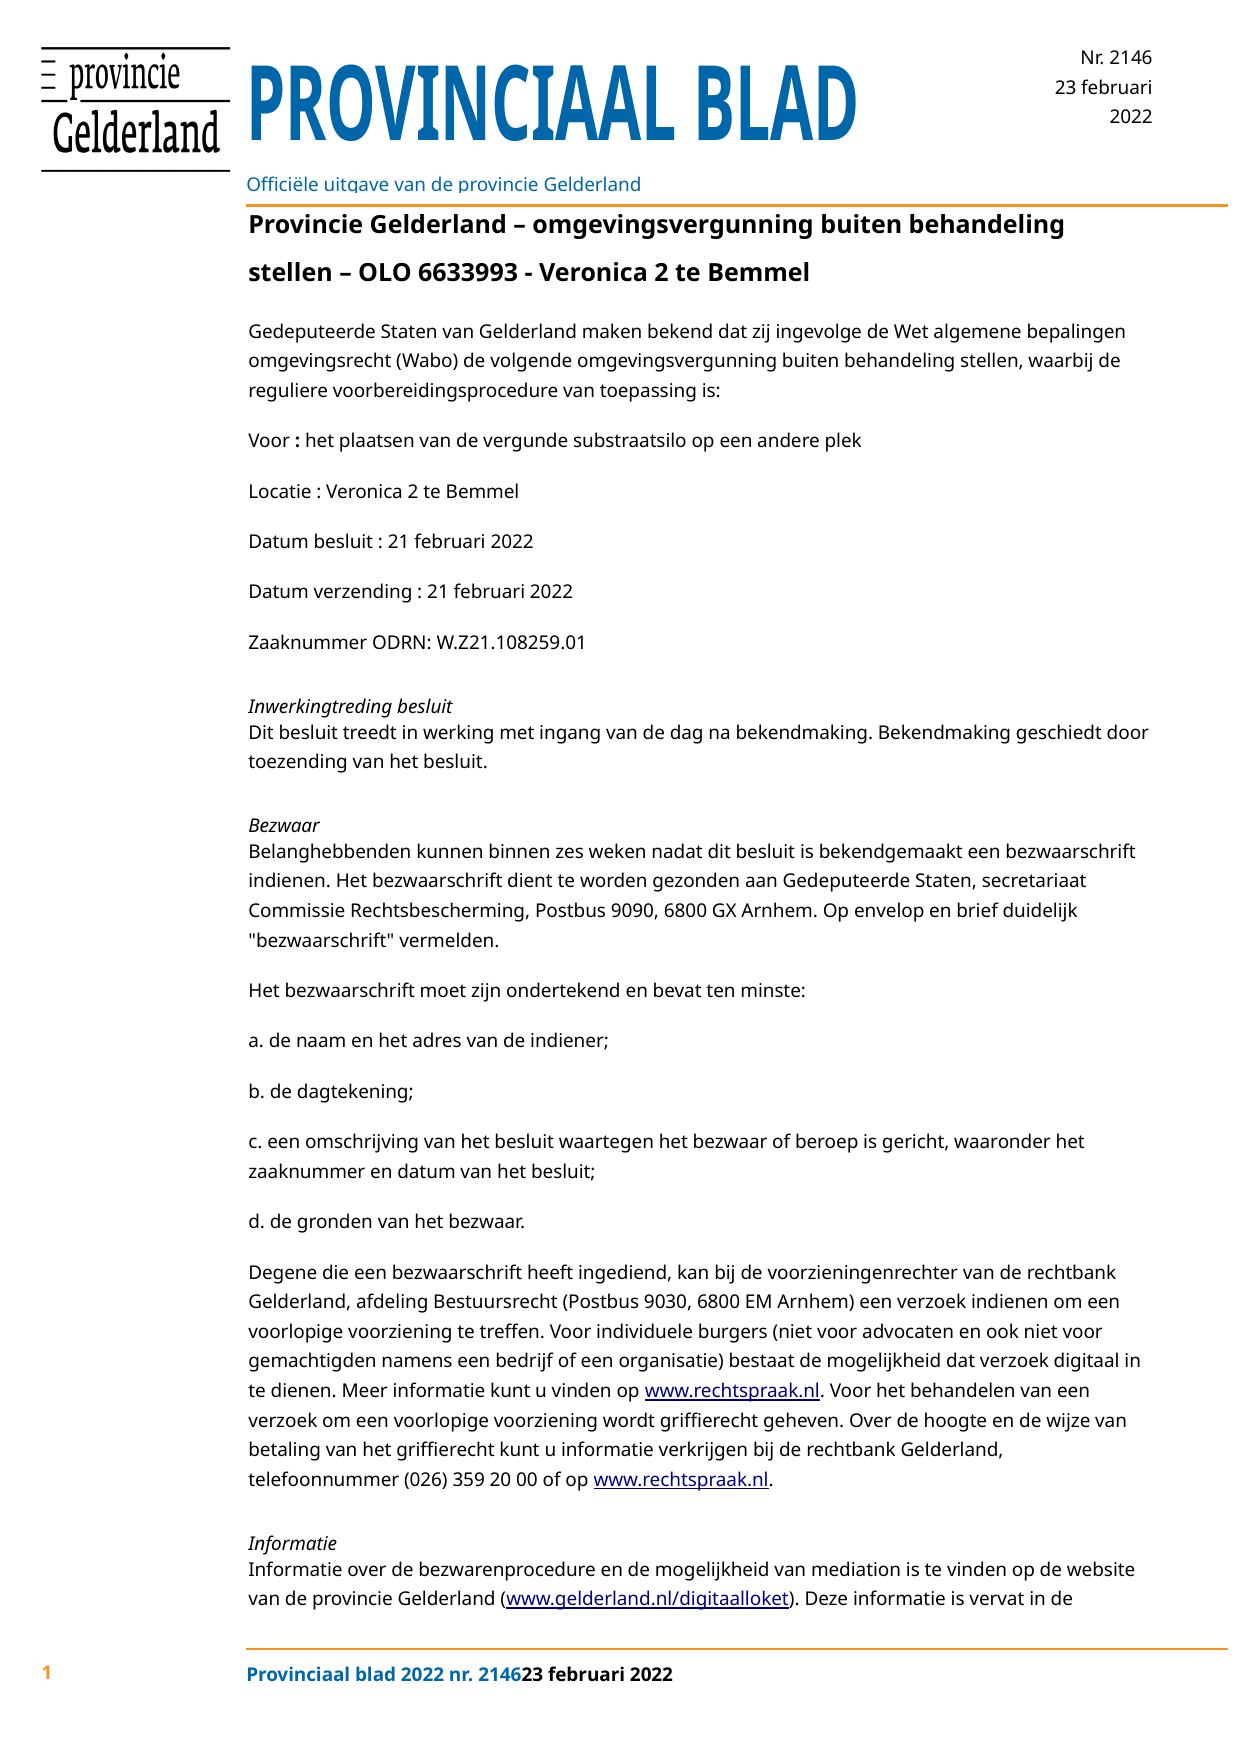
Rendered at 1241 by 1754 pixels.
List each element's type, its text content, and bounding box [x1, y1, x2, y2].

text Degene die een bezwaarschrift heeft ingediend, kan bij de voorzieningenrechter van de rechtbank Gelderland, afdeling Bestuursrecht (Postbus 9030, 6800 EM Arnhem) een verzoek indienen om een voorlopige voorziening te treffen. Voor individuele burgers (niet voor advocaten en ook niet voor gemachtigden namens een bedrijf of een organisatie) bestaat de mogelijkheid dat verzoek digitaal in te dienen. Meer informatie kunt u vinden op www.rechtspraak.nl. Voor het behandelen van een verzoek om een voorlopige voorziening wordt griffierecht geheven. Over de hoogte en de wijze van betaling van het griffierecht kunt u informatie verkrijgen bij de rechtbank Gelderland, telefoonnummer (026) 359 20 00 of op www.rechtspraak.nl. [248, 1259, 1152, 1492]
text Inwerkingtreding besluit [248, 693, 1152, 719]
text Voor : het plaatsen van de vergunde substraatsilo op een andere plek [248, 427, 1152, 453]
text Provincie Gelderland – omgevingsvergunning buiten behandeling stellen – OLO 6633993 - Veronica 2 te Bemmel [248, 207, 1152, 288]
text Informatie over de bezwarenprocedure en de mogelijkheid van mediation is te vinden op de website van de provincie Gelderland (www.gelderland.nl/digitaalloket). Deze informatie is vervat in de [248, 1556, 1152, 1611]
text c. een omschrijving van het besluit waartegen het bezwaar of beroep is gericht, waaronder het zaaknummer en datum van het besluit; [248, 1128, 1152, 1184]
text Locatie : Veronica 2 te Bemmel [248, 478, 1152, 504]
text b. de dagtekening; [248, 1078, 1152, 1104]
text Bezwaar [248, 812, 1152, 838]
text Datum besluit : 21 februari 2022 [248, 528, 1152, 554]
text Informatie [248, 1530, 1152, 1556]
text Zaaknummer ODRN: W.Z21.108259.01 [248, 629, 1152, 655]
text d. de gronden van het bezwaar. [248, 1208, 1152, 1234]
text Gedeputeerde Staten van Gelderland maken bekend dat zij ingevolge de Wet algemene bepalingen omgevingsrecht (Wabo) de volgende omgevingsvergunning buiten behandeling stellen, waarbij de reguliere voorbereidingsprocedure van toepassing is: [248, 318, 1152, 403]
text Belanghebbenden kunnen binnen zes weken nadat dit besluit is bekendgemaakt een bezwaarschrift indienen. Het bezwaarschrift dient te worden gezonden aan Gedeputeerde Staten, secretariaat Commissie Rechtsbescherming, Postbus 9090, 6800 GX Arnhem. Op envelop en brief duidelijk "bezwaarschrift" vermelden. [248, 838, 1152, 953]
picture [41, 47, 231, 172]
text a. de naam en het adres van de indiener; [248, 1028, 1152, 1053]
text Datum verzending : 21 februari 2022 [248, 579, 1152, 604]
text Het bezwaarschrift moet zijn ondertekend en bevat ten minste: [248, 977, 1152, 1003]
text Dit besluit treedt in werking met ingang van de dag na bekendmaking. Bekendmaking geschiedt door toezending van het besluit. [248, 719, 1152, 774]
